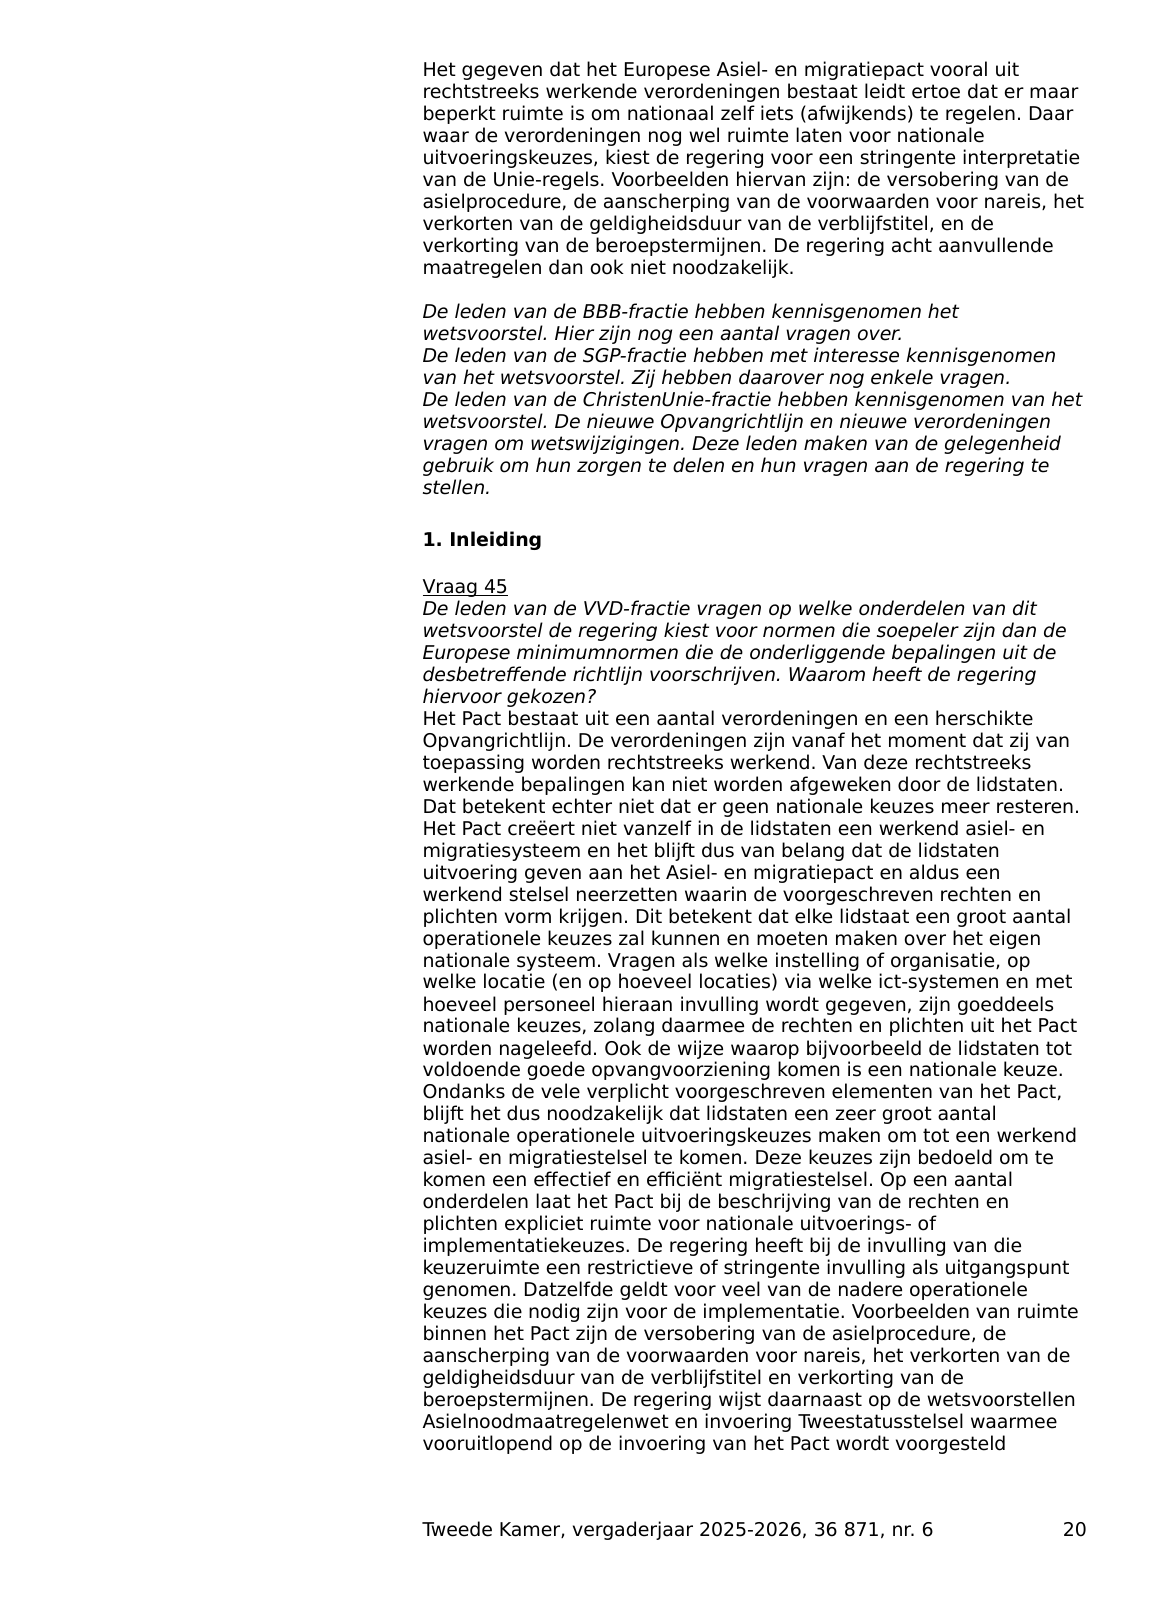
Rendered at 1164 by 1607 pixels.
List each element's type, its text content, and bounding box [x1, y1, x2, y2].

text Vraag 45 [422, 576, 1087, 598]
text Het gegeven dat het Europese Asiel- en migratiepact vooral uit rechtstreeks werkende verordeningen bestaat leidt ertoe dat er maar beperkt ruimte is om nationaal zelf iets (afwijkends) te regelen. Daar waar de verordeningen nog wel ruimte laten voor nationale uitvoeringskeuzes, kiest de regering voor een stringente interpretatie van de Unie-regels. Voorbeelden hiervan zijn: de versobering van de asielprocedure, de aanscherping van de voorwaarden voor nareis, het verkorten van de geldigheidsduur van de verblijfstitel, en de verkorting van de beroepstermijnen. De regering acht aanvullende maatregelen dan ook niet noodzakelijk. [422, 59, 1087, 279]
subtitle 1. Inleiding [422, 529, 1087, 551]
text De leden van de BBB-fractie hebben kennisgenomen het wetsvoorstel. Hier zijn nog een aantal vragen over. [422, 301, 1087, 345]
text De leden van de VVD-fractie vragen op welke onderdelen van dit wetsvoorstel de regering kiest voor normen die soepeler zijn dan de Europese minimumnormen die de onderliggende bepalingen uit de desbetreffende richtlijn voorschrijven. Waarom heeft de regering hiervoor gekozen? [422, 598, 1087, 708]
text De leden van de SGP-fractie hebben met interesse kennisgenomen van het wetsvoorstel. Zij hebben daarover nog enkele vragen. [422, 345, 1087, 389]
text Het Pact bestaat uit een aantal verordeningen en een herschikte Opvangrichtlijn. De verordeningen zijn vanaf het moment dat zij van toepassing worden rechtstreeks werkend. Van deze rechtstreeks werkende bepalingen kan niet worden afgeweken door de lidstaten. Dat betekent echter niet dat er geen nationale keuzes meer resteren. Het Pact creëert niet vanzelf in de lidstaten een werkend asiel- en migratiesysteem en het blijft dus van belang dat de lidstaten uitvoering geven aan het Asiel- en migratiepact en aldus een werkend stelsel neerzetten waarin de voorgeschreven rechten en plichten vorm krijgen. Dit betekent dat elke lidstaat een groot aantal operationele keuzes zal kunnen en moeten maken over het eigen nationale systeem. Vragen als welke instelling of organisatie, op welke locatie (en op hoeveel locaties) via welke ict-systemen en met hoeveel personeel hieraan invulling wordt gegeven, zijn goeddeels nationale keuzes, zolang daarmee de rechten en plichten uit het Pact worden nageleefd. Ook de wijze waarop bijvoorbeeld de lidstaten tot voldoende goede opvangvoorziening komen is een nationale keuze. Ondanks de vele verplicht voorgeschreven elementen van het Pact, blijft het dus noodzakelijk dat lidstaten een zeer groot aantal nationale operationele uitvoeringskeuzes maken om tot een werkend asiel- en migratiestelsel te komen. Deze keuzes zijn bedoeld om te komen een effectief en efficiënt migratiestelsel. Op een aantal onderdelen laat het Pact bij de beschrijving van de rechten en plichten expliciet ruimte voor nationale uitvoerings- of implementatiekeuzes. De regering heeft bij de invulling van die keuzeruimte een restrictieve of stringente invulling als uitgangspunt genomen. Datzelfde geldt voor veel van de nadere operationele keuzes die nodig zijn voor de implementatie. Voorbeelden van ruimte binnen het Pact zijn de versobering van de asielprocedure, de aanscherping van de voorwaarden voor nareis, het verkorten van de geldigheidsduur van de verblijfstitel en verkorting van de beroepstermijnen. De regering wijst daarnaast op de wetsvoorstellen Asielnoodmaatregelenwet en invoering Tweestatusstelsel waarmee vooruitlopend op de invoering van het Pact wordt voorgesteld [422, 708, 1087, 1455]
text De leden van de ChristenUnie-fractie hebben kennisgenomen van het wetsvoorstel. De nieuwe Opvangrichtlijn en nieuwe verordeningen vragen om wetswijzigingen. Deze leden maken van de gelegenheid gebruik om hun zorgen te delen en hun vragen aan de regering te stellen. [422, 389, 1087, 499]
